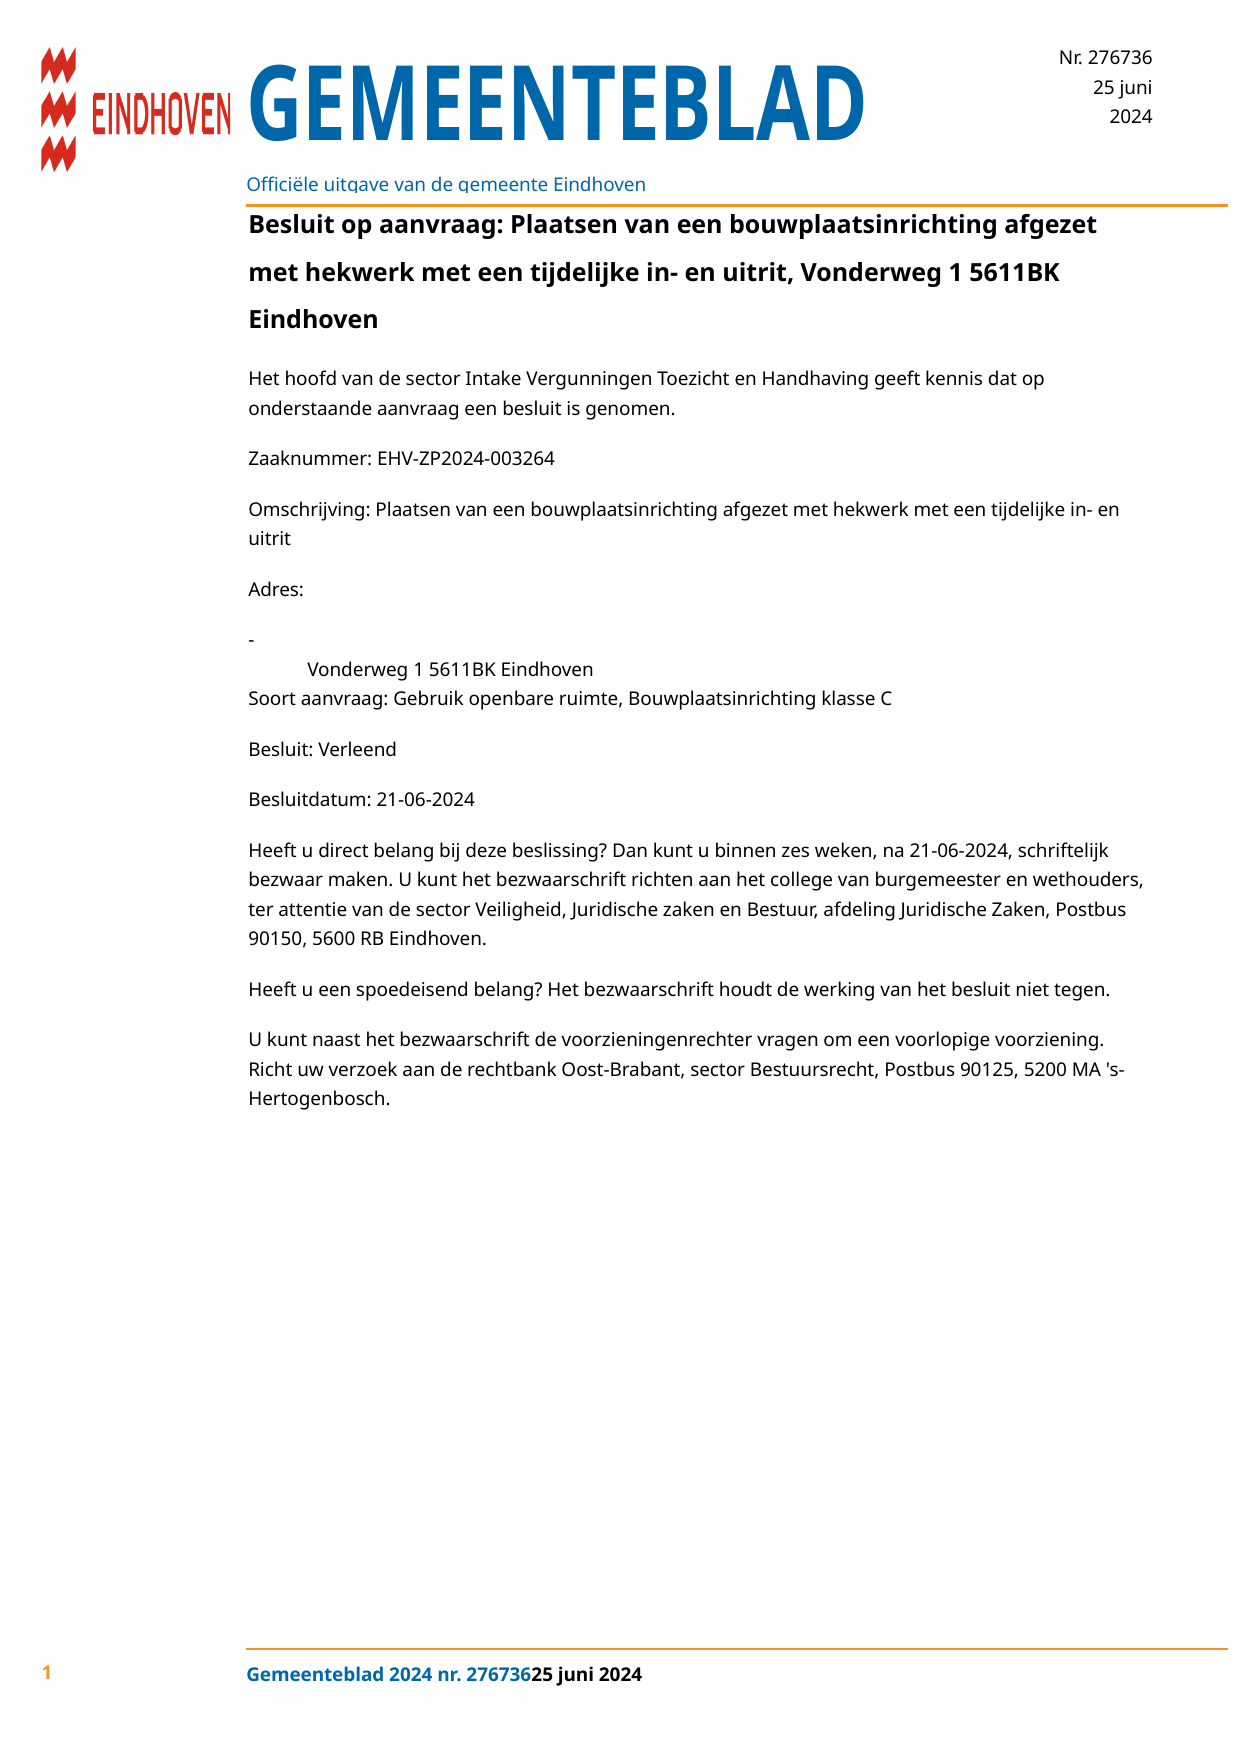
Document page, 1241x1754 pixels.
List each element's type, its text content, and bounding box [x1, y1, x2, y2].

list Vonderweg 1 5611BK Eindhoven [248, 656, 1152, 682]
text U kunt naast het bezwaarschrift de voorzieningenrechter vragen om een voorlopige voorziening. Richt uw verzoek aan de rechtbank Oost-Brabant, sector Bestuursrecht, Postbus 90125, 5200 MA 's-Hertogenbosch. [248, 1026, 1152, 1111]
text Het hoofd van de sector Intake Vergunningen Toezicht en Handhaving geeft kennis dat op onderstaande aanvraag een besluit is genomen. [248, 366, 1152, 421]
text Besluit: Verleend [248, 736, 1152, 762]
text Soort aanvraag: Gebruik openbare ruimte, Bouwplaatsinrichting klasse C [248, 686, 1152, 711]
text Adres: [248, 576, 1152, 602]
text Heeft u direct belang bij deze beslissing? Dan kunt u binnen zes weken, na 21-06-2024, schriftelijk bezwaar maken. U kunt het bezwaarschrift richten aan het college van burgemeester en wethouders, ter attentie van de sector Veiligheid, Juridische zaken en Bestuur, afdeling Juridische Zaken, Postbus 90150, 5600 RB Eindhoven. [248, 837, 1152, 951]
text Besluit op aanvraag: Plaatsen van een bouwplaatsinrichting afgezet met hekwerk met een tijdelijke in- en uitrit, Vonderweg 1 5611BK Eindhoven [248, 207, 1152, 336]
picture [41, 47, 231, 172]
text Zaaknummer: EHV-ZP2024-003264 [248, 446, 1152, 471]
text Besluitdatum: 21-06-2024 [248, 786, 1152, 812]
text Heeft u een spoedeisend belang? Het bezwaarschrift houdt de werking van het besluit niet tegen. [248, 976, 1152, 1002]
text Omschrijving: Plaatsen van een bouwplaatsinrichting afgezet met hekwerk met een tijdelijke in- en uitrit [248, 496, 1152, 551]
